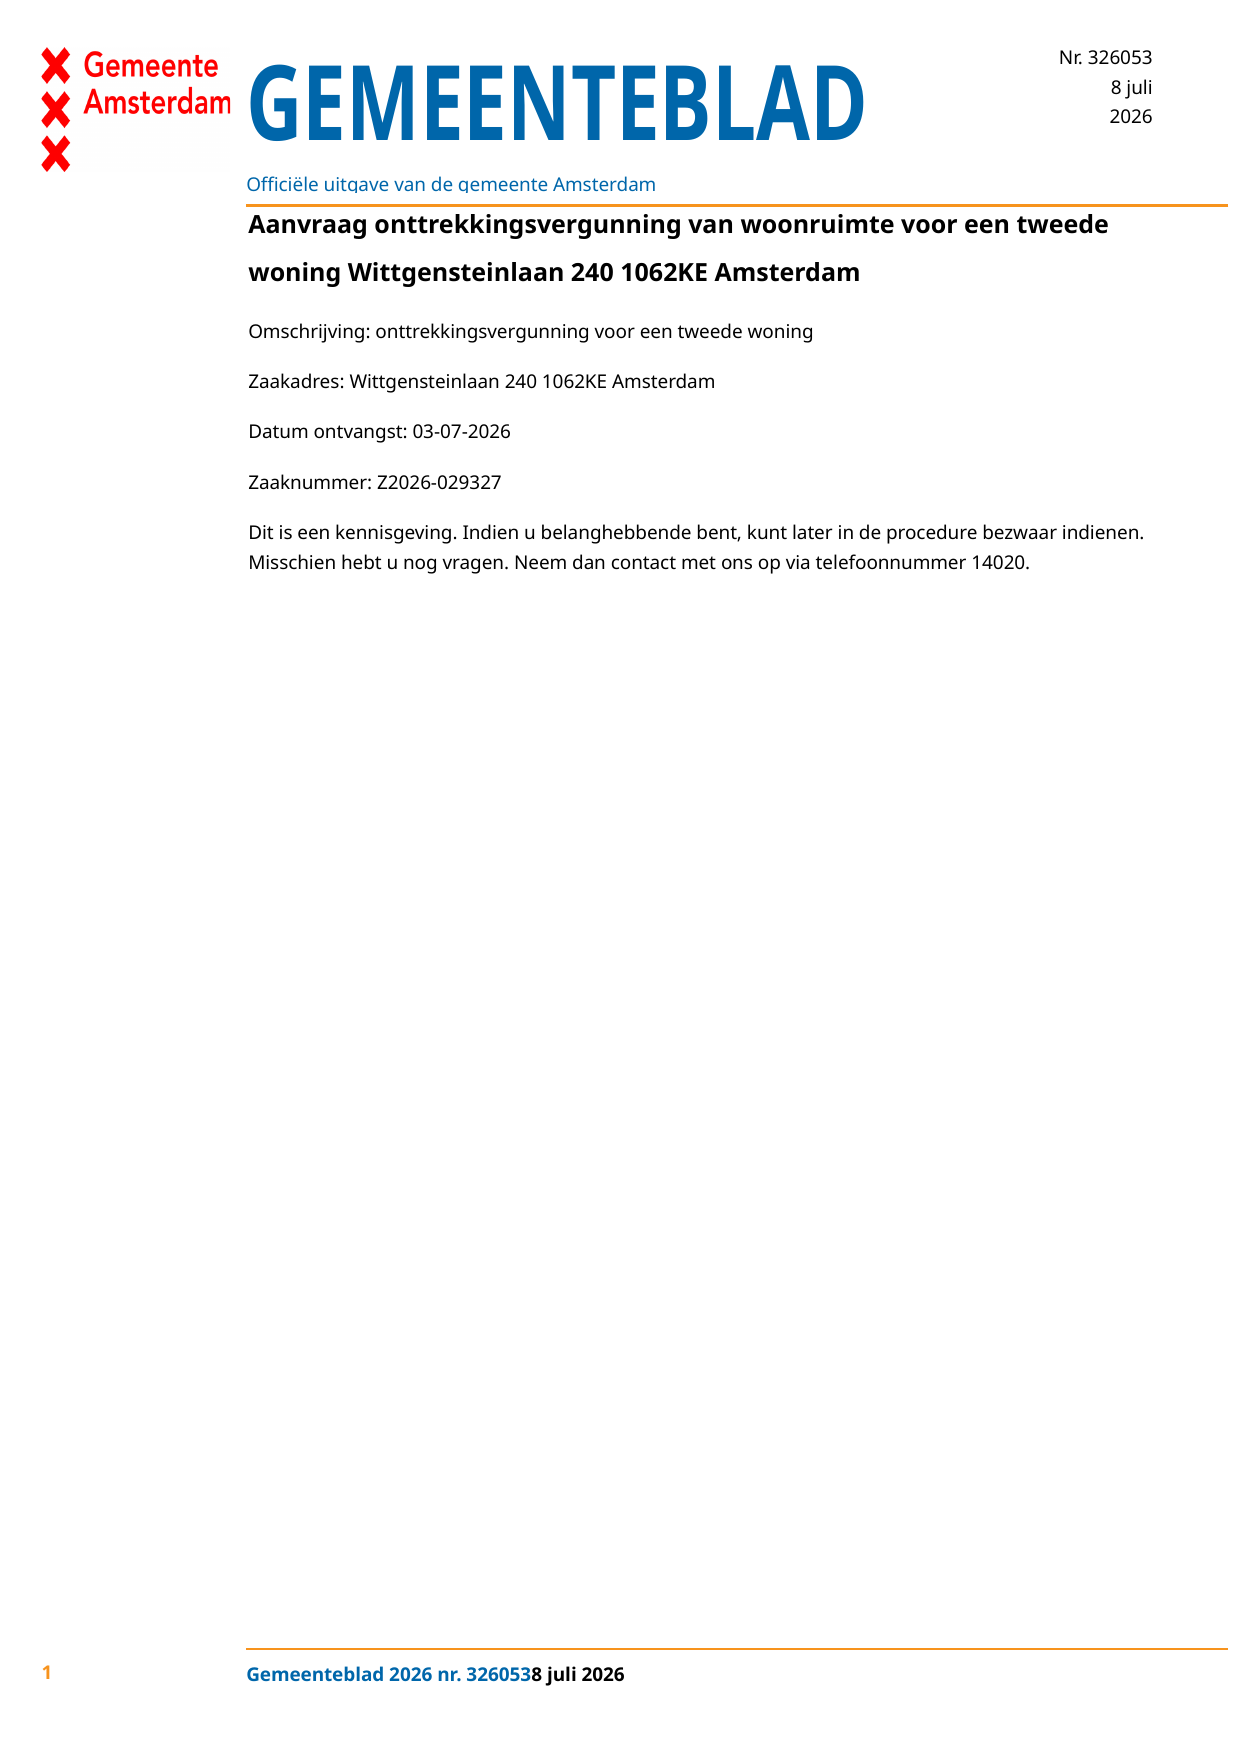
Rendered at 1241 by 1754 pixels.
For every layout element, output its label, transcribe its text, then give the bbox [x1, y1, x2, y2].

text Dit is een kennisgeving. Indien u belanghebbende bent, kunt later in de procedure bezwaar indienen. Misschien hebt u nog vragen. Neem dan contact met ons op via telefoonnummer 14020. [248, 519, 1152, 575]
text Zaaknummer: Z2026-029327 [248, 469, 1152, 495]
text Aanvraag onttrekkingsvergunning van woonruimte voor een tweede woning Wittgensteinlaan 240 1062KE Amsterdam [248, 207, 1152, 288]
picture [41, 47, 231, 172]
text Zaakadres: Wittgensteinlaan 240 1062KE Amsterdam [248, 368, 1152, 394]
text Datum ontvangst: 03-07-2026 [248, 419, 1152, 444]
text Omschrijving: onttrekkingsvergunning voor een tweede woning [248, 318, 1152, 344]
